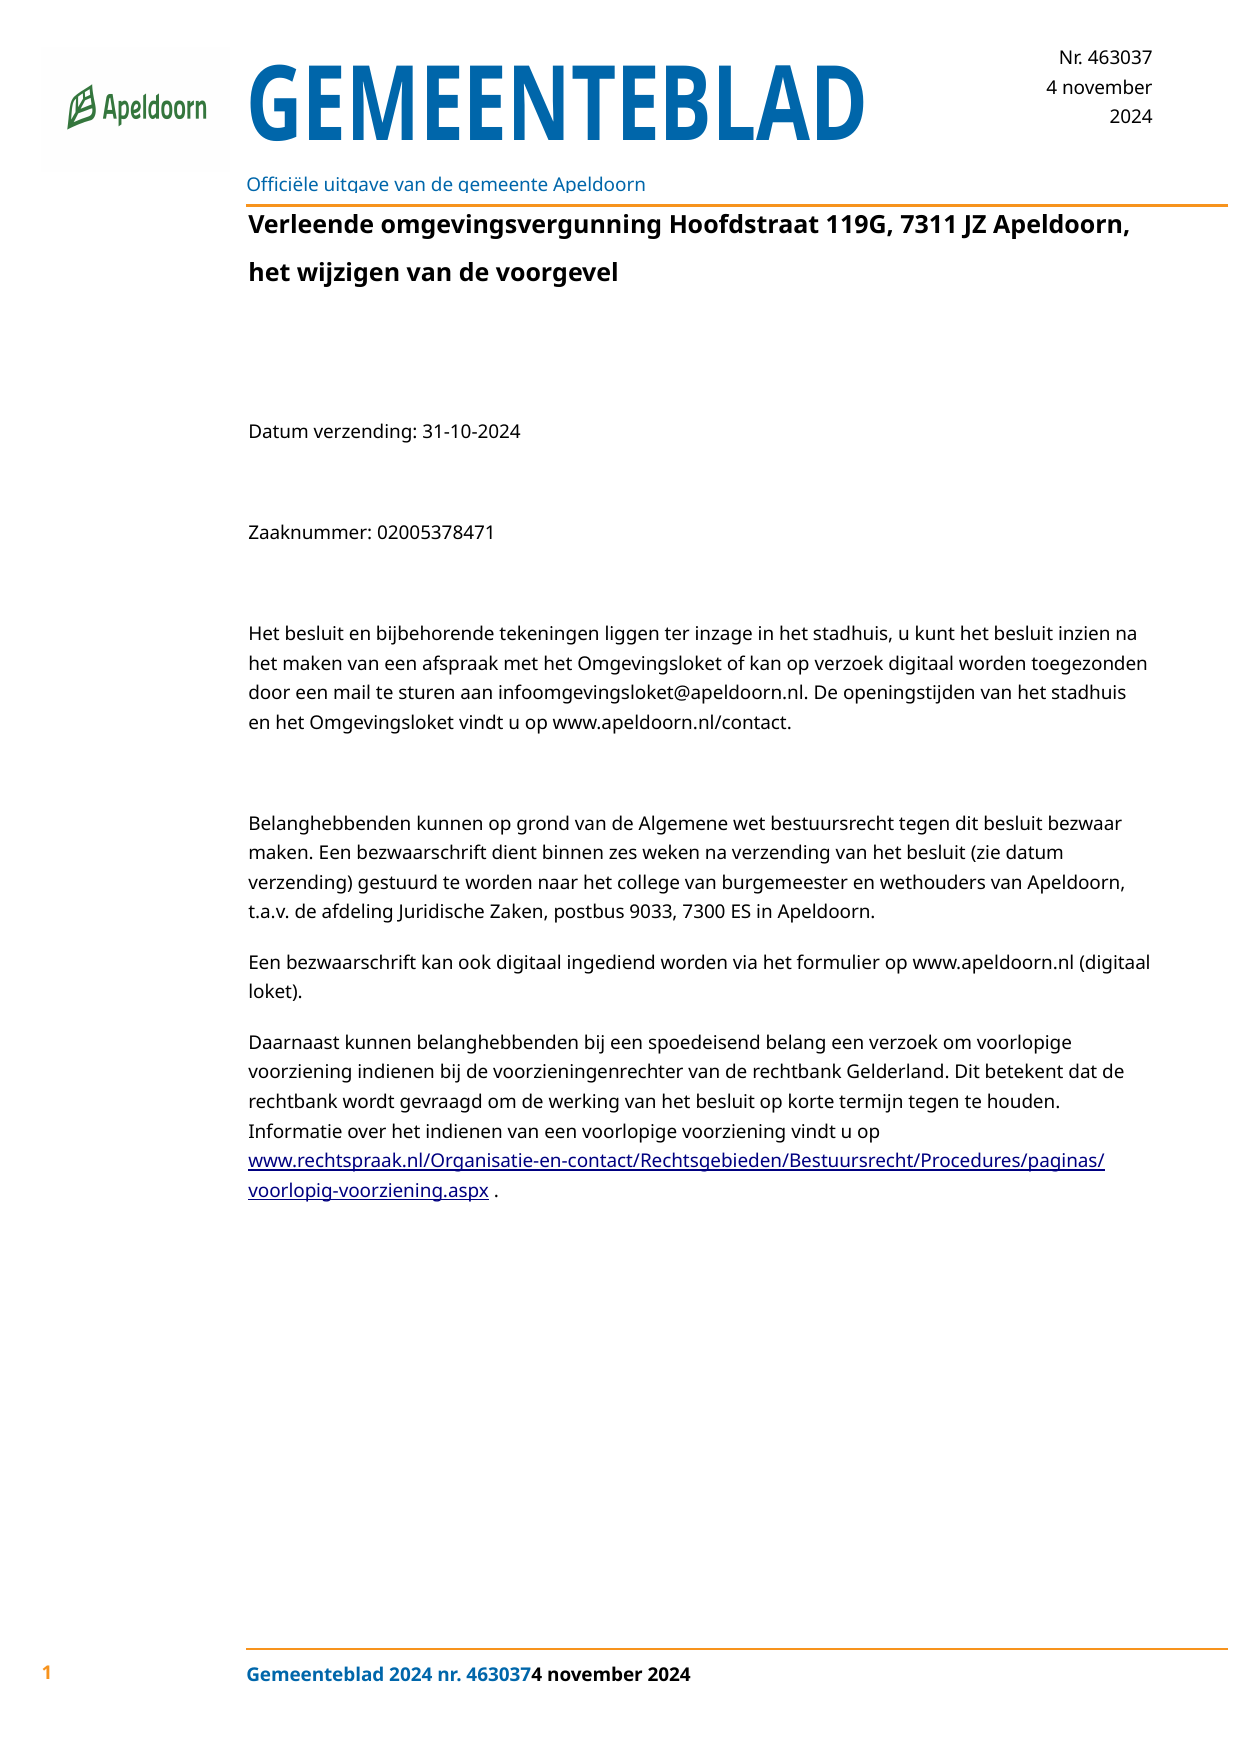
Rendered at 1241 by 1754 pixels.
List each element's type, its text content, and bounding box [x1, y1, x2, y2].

text Verleende omgevingsvergunning Hoofdstraat 119G, 7311 JZ Apeldoorn, het wijzigen van de voorgevel [248, 207, 1152, 288]
text Daarnaast kunnen belanghebbenden bij een spoedeisend belang een verzoek om voorlopige voorziening indienen bij de voorzieningenrechter van de rechtbank Gelderland. Dit betekent dat de rechtbank wordt gevraagd om de werking van het besluit op korte termijn tegen te houden. Informatie over het indienen van een voorlopige voorziening vindt u op www.rechtspraak.nl/Organisatie-en-contact/Rechtsgebieden/Bestuursrecht/Procedures/paginas/voorlopig-voorziening.aspx . [248, 1029, 1152, 1203]
text Zaaknummer: 02005378471 [248, 519, 1152, 545]
text Datum verzending: 31-10-2024 [248, 419, 1152, 444]
text Het besluit en bijbehorende tekeningen liggen ter inzage in het stadhuis, u kunt het besluit inzien na het maken van een afspraak met het Omgevingsloket of kan op verzoek digitaal worden toegezonden door een mail te sturen aan infoomgevingsloket@apeldoorn.nl. De openingstijden van het stadhuis en het Omgevingsloket vindt u op www.apeldoorn.nl/contact. [248, 620, 1152, 735]
picture [41, 47, 231, 172]
text Belanghebbenden kunnen op grond van de Algemene wet bestuursrecht tegen dit besluit bezwaar maken. Een bezwaarschrift dient binnen zes weken na verzending van het besluit (zie datum verzending) gestuurd te worden naar het college van burgemeester en wethouders van Apeldoorn, t.a.v. de afdeling Juridische Zaken, postbus 9033, 7300 ES in Apeldoorn. [248, 810, 1152, 924]
text Een bezwaarschrift kan ook digitaal ingediend worden via het formulier op www.apeldoorn.nl (digitaal loket). [248, 949, 1152, 1004]
